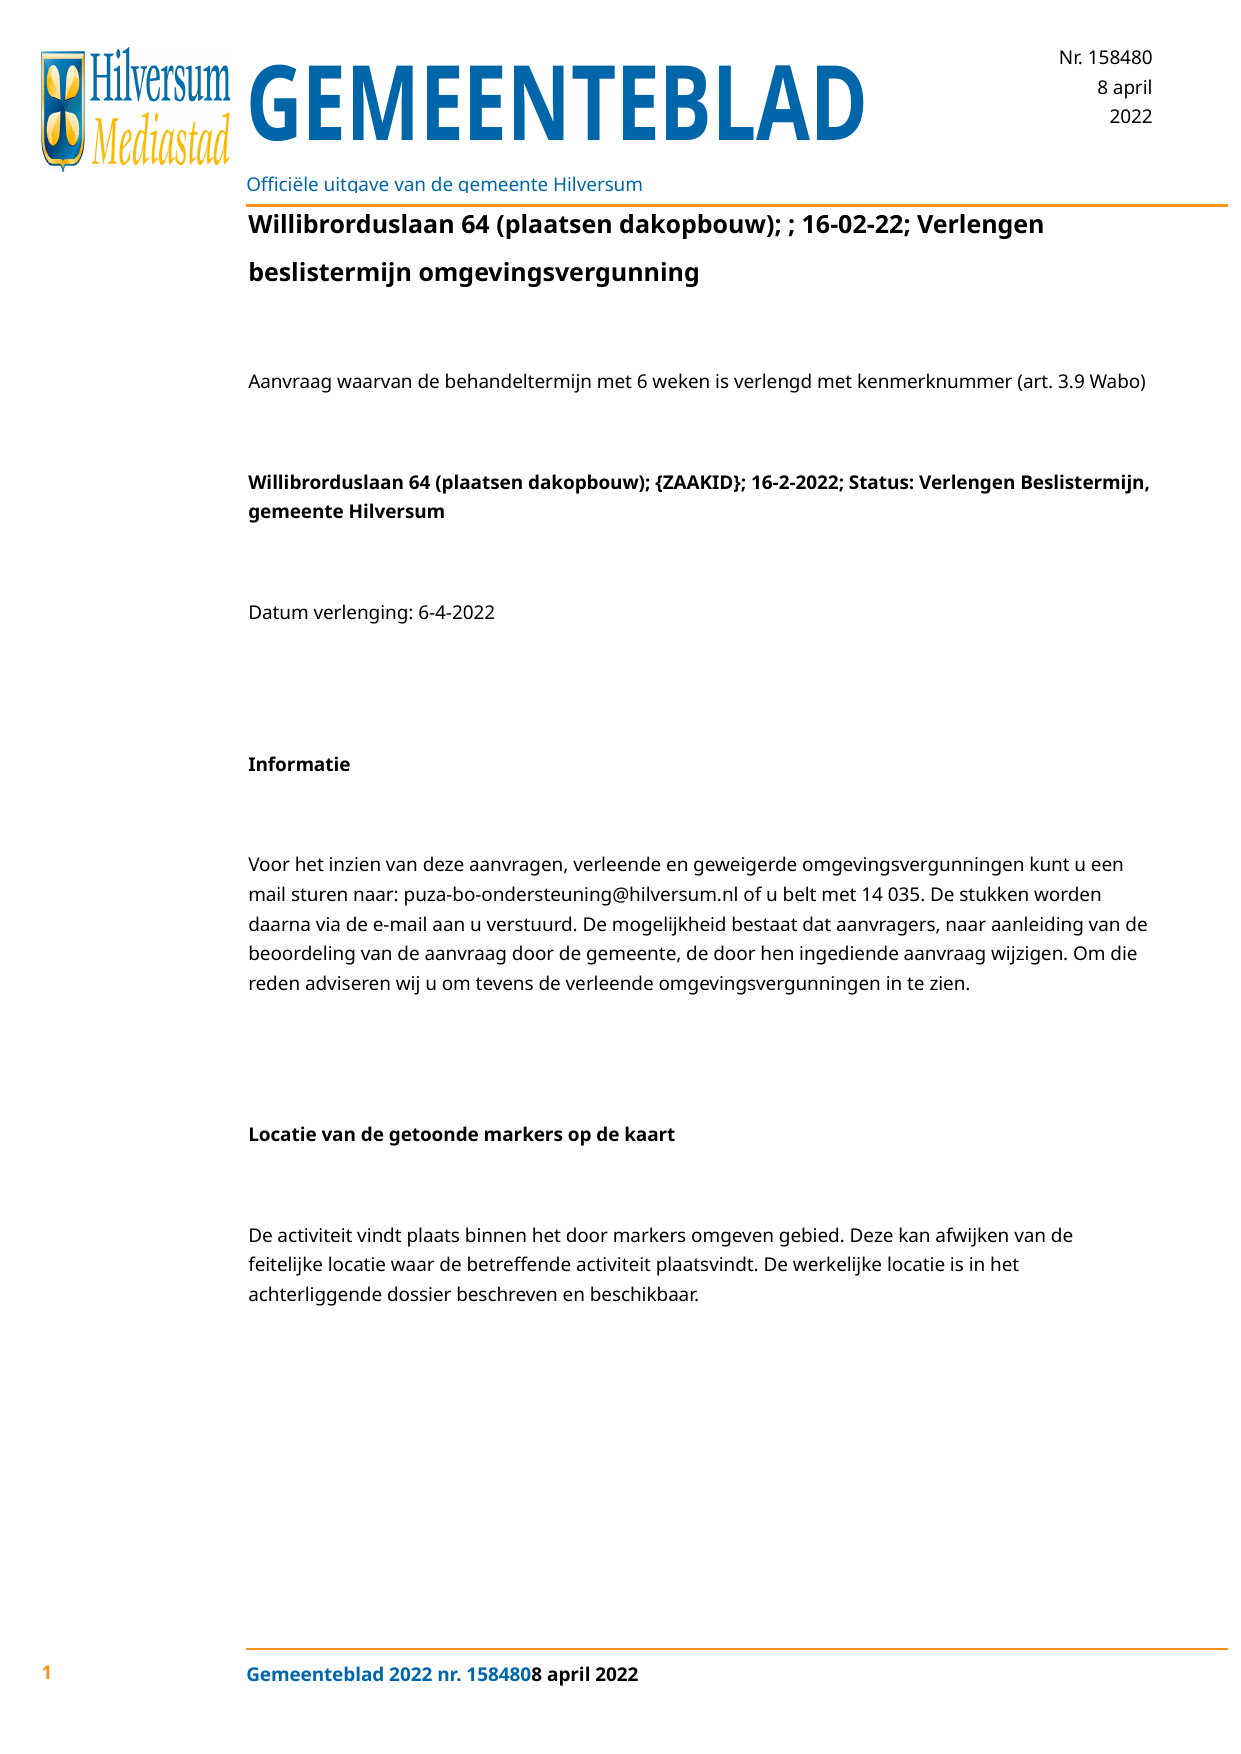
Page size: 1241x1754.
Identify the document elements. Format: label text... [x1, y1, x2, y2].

text Voor het inzien van deze aanvragen, verleende en geweigerde omgevingsvergunningen kunt u een mail sturen naar: puza-bo-ondersteuning@hilversum.nl of u belt met 14 035. De stukken worden daarna via de e-mail aan u verstuurd. De mogelijkheid bestaat dat aanvragers, naar aanleiding van de beoordeling van de aanvraag door de gemeente, de door hen ingediende aanvraag wijzigen. Om die reden adviseren wij u om tevens de verleende omgevingsvergunningen in te zien. [248, 852, 1152, 996]
text De activiteit vindt plaats binnen het door markers omgeven gebied. Deze kan afwijken van de feitelijke locatie waar de betreffende activiteit plaatsvindt. De werkelijke locatie is in het achterliggende dossier beschreven en beschikbaar. [248, 1222, 1152, 1307]
text Datum verlenging: 6-4-2022 [248, 599, 1152, 625]
picture [41, 47, 231, 172]
text Aanvraag waarvan de behandeltermijn met 6 weken is verlengd met kenmerknummer (art. 3.9 Wabo) [248, 368, 1152, 394]
text Locatie van de getoonde markers op de kaart [248, 1121, 1152, 1147]
text Willibrorduslaan 64 (plaatsen dakopbouw); ; 16-02-22; Verlengen beslistermijn omgevingsvergunning [248, 207, 1152, 288]
text Willibrorduslaan 64 (plaatsen dakopbouw); {ZAAKID}; 16-2-2022; Status: Verlengen Beslistermijn, gemeente Hilversum [248, 469, 1152, 524]
text Informatie [248, 751, 1152, 777]
